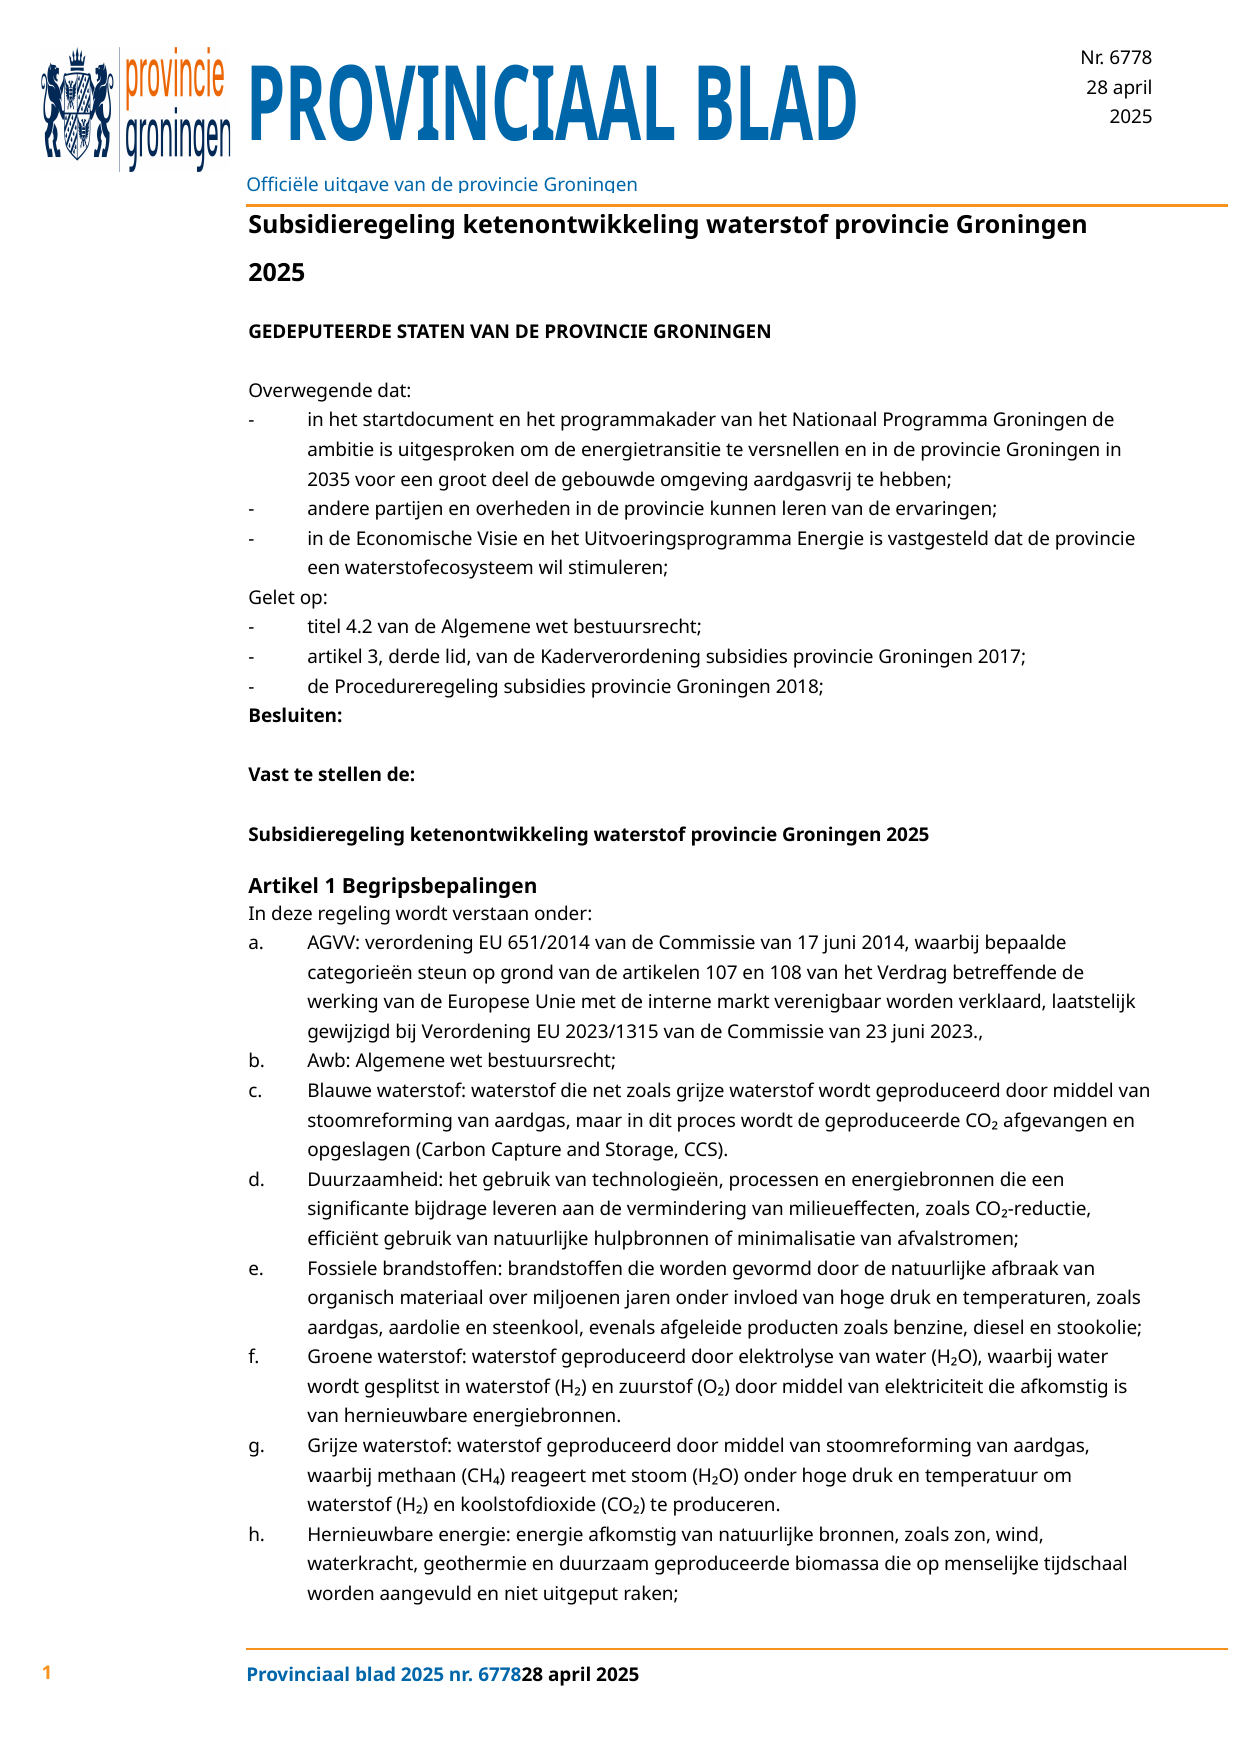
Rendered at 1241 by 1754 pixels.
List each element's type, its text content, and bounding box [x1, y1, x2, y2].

text GEDEPUTEERDE STATEN VAN DE PROVINCIE GRONINGEN [248, 318, 1152, 344]
text Besluiten: [248, 702, 1152, 728]
list andere partijen en overheden in de provincie kunnen leren van de ervaringen; [248, 495, 1152, 521]
text In deze regeling wordt verstaan onder: [248, 900, 1152, 925]
list Fossiele brandstoffen: brandstoffen die worden gevormd door de natuurlijke afbraak van organisch materiaal over miljoenen jaren onder invloed van hoge druk en temperaturen, zoals aardgas, aardolie en steenkool, evenals afgeleide producten zoals benzine, diesel en stookolie; [248, 1255, 1152, 1339]
text Gelet op: [248, 584, 1152, 610]
list in de Economische Visie en het Uitvoeringsprogramma Energie is vastgesteld dat de provincie een waterstofecosysteem wil stimuleren; [248, 525, 1152, 580]
list de Procedureregeling subsidies provincie Groningen 2018; [248, 673, 1152, 699]
text Vast te stellen de: [248, 762, 1152, 787]
text Subsidieregeling ketenontwikkeling waterstof provincie Groningen 2025 [248, 207, 1152, 288]
list Awb: Algemene wet bestuursrecht; [248, 1048, 1152, 1073]
list artikel 3, derde lid, van de Kaderverordening subsidies provincie Groningen 2017; [248, 643, 1152, 669]
picture [41, 47, 231, 172]
list Blauwe waterstof: waterstof die net zoals grijze waterstof wordt geproduceerd door middel van stoomreforming van aardgas, maar in dit proces wordt de geproduceerde CO₂ afgevangen en opgeslagen (Carbon Capture and Storage, CCS). [248, 1077, 1152, 1162]
list AGVV: verordening EU 651/2014 van de Commissie van 17 juni 2014, waarbij bepaalde categorieën steun op grond van de artikelen 107 en 108 van het Verdrag betreffende de werking van de Europese Unie met de interne markt verenigbaar worden verklaard, laatstelijk gewijzigd bij Verordening EU 2023/1315 van de Commissie van 23 juni 2023., [248, 929, 1152, 1044]
list in het startdocument en het programmakader van het Nationaal Programma Groningen de ambitie is uitgesproken om de energietransitie te versnellen en in de provincie Groningen in 2035 voor een groot deel de gebouwde omgeving aardgasvrij te hebben; [248, 407, 1152, 492]
list titel 4.2 van de Algemene wet bestuursrecht; [248, 614, 1152, 639]
text Subsidieregeling ketenontwikkeling waterstof provincie Groningen 2025 [248, 821, 1152, 847]
list Duurzaamheid: het gebruik van technologieën, processen en energiebronnen die een significante bijdrage leveren aan de vermindering van milieueffecten, zoals CO₂-reductie, efficiënt gebruik van natuurlijke hulpbronnen of minimalisatie van afvalstromen; [248, 1166, 1152, 1251]
text Artikel 1 Begripsbepalingen [248, 871, 1152, 900]
list Grijze waterstof: waterstof geproduceerd door middel van stoomreforming van aardgas, waarbij methaan (CH₄) reageert met stoom (H₂O) onder hoge druk en temperatuur om waterstof (H₂) en koolstofdioxide (CO₂) te produceren. [248, 1432, 1152, 1517]
list Groene waterstof: waterstof geproduceerd door elektrolyse van water (H₂O), waarbij water wordt gesplitst in waterstof (H₂) en zuurstof (O₂) door middel van elektriciteit die afkomstig is van hernieuwbare energiebronnen. [248, 1343, 1152, 1428]
text Overwegende dat: [248, 377, 1152, 403]
list Hernieuwbare energie: energie afkomstig van natuurlijke bronnen, zoals zon, wind, waterkracht, geothermie en duurzaam geproduceerde biomassa die op menselijke tijdschaal worden aangevuld en niet uitgeput raken; [248, 1521, 1152, 1606]
